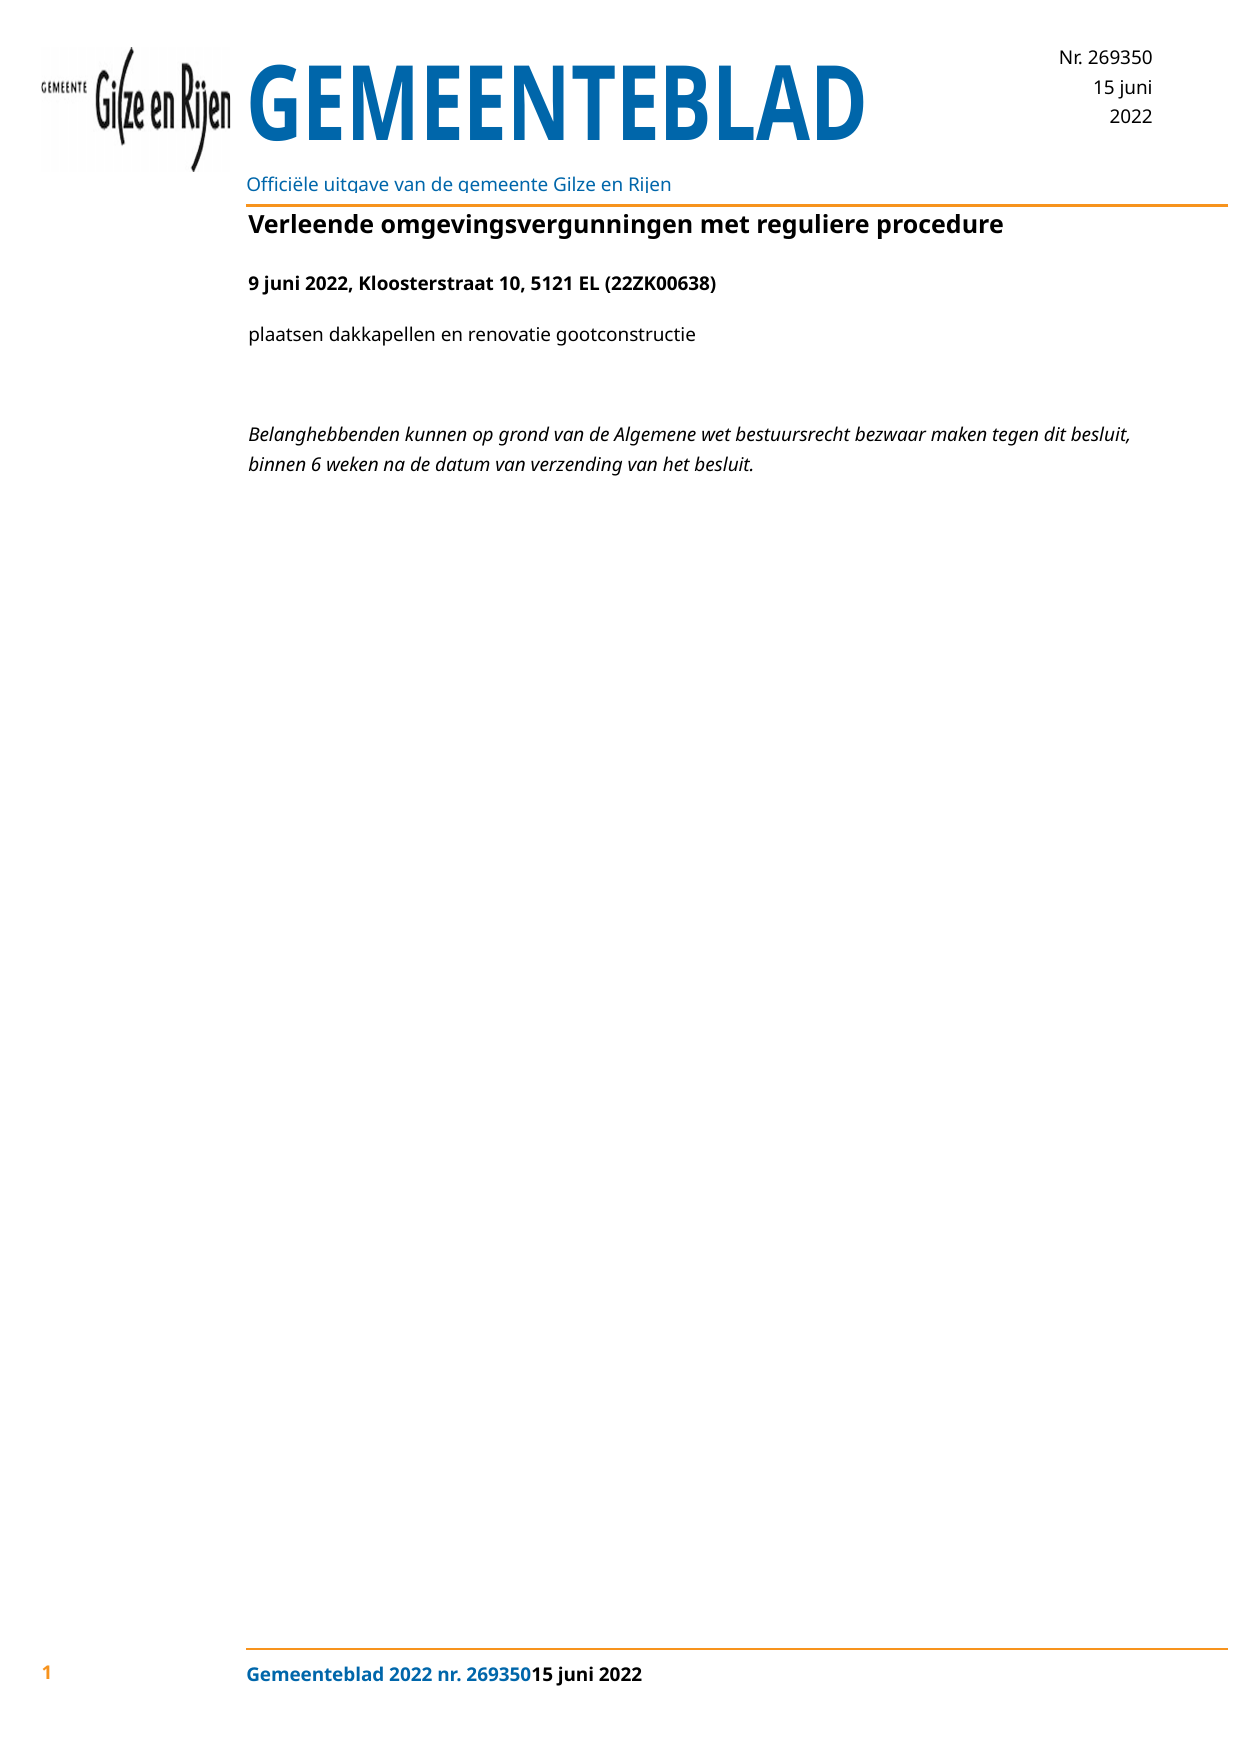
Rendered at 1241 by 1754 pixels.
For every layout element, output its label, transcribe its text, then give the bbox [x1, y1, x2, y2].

text plaatsen dakkapellen en renovatie gootconstructie [248, 321, 1152, 346]
picture [41, 47, 231, 172]
text Verleende omgevingsvergunningen met reguliere procedure [248, 207, 1152, 241]
text 9 juni 2022, Kloosterstraat 10, 5121 EL (22ZK00638) [248, 270, 1152, 296]
text Belanghebbenden kunnen op grond van de Algemene wet bestuursrecht bezwaar maken tegen dit besluit, binnen 6 weken na de datum van verzending van het besluit. [248, 422, 1152, 477]
